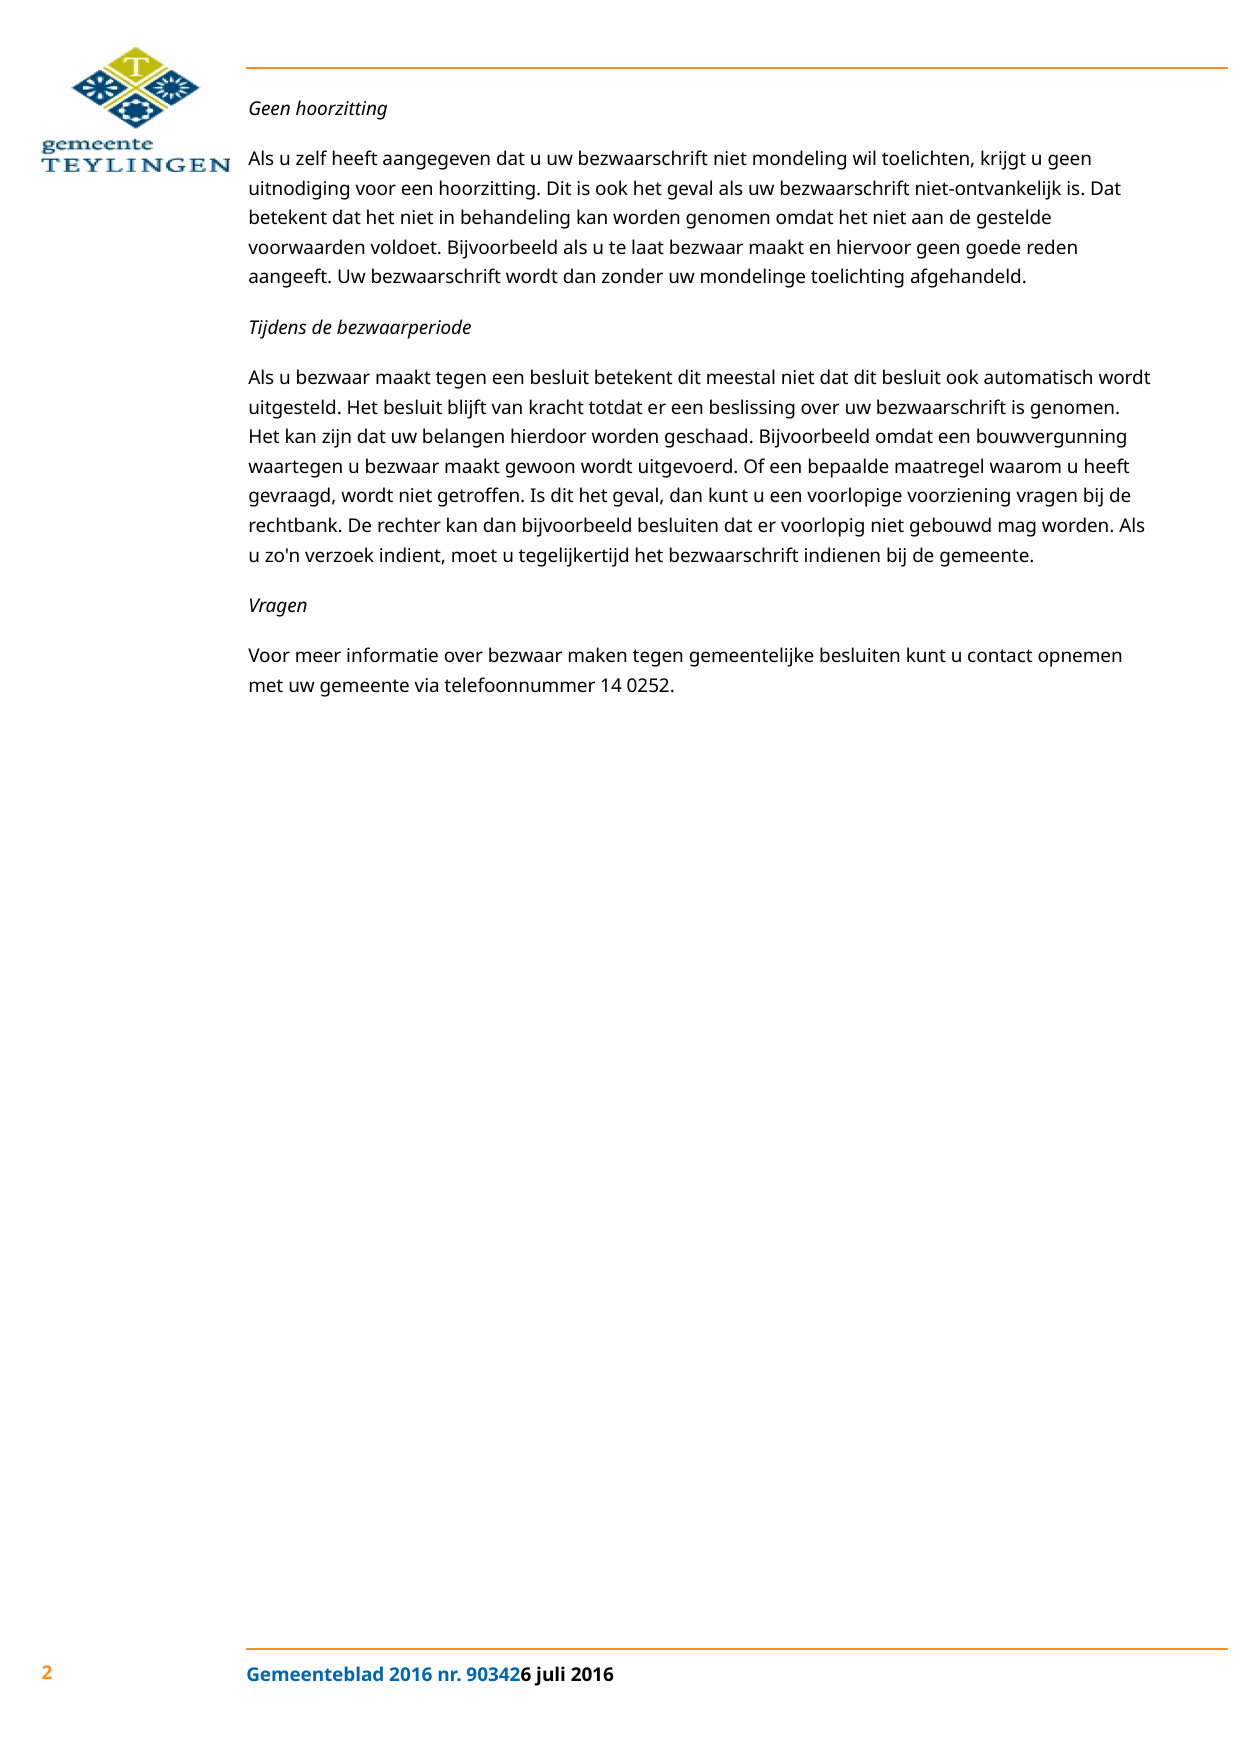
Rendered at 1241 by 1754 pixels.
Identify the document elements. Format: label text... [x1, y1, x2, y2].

text Geen hoorzitting [248, 95, 1152, 121]
text Als u bezwaar maakt tegen een besluit betekent dit meestal niet dat dit besluit ook automatisch wordt uitgesteld. Het besluit blijft van kracht totdat er een beslissing over uw bezwaarschrift is genomen. Het kan zijn dat uw belangen hierdoor worden geschaad. Bijvoorbeeld omdat een bouwvergunning waartegen u bezwaar maakt gewoon wordt uitgevoerd. Of een bepaalde maatregel waarom u heeft gevraagd, wordt niet getroffen. Is dit het geval, dan kunt u een voorlopige voorziening vragen bij de rechtbank. De rechter kan dan bijvoorbeeld besluiten dat er voorlopig niet gebouwd mag worden. Als u zo'n verzoek indient, moet u tegelijkertijd het bezwaarschrift indienen bij de gemeente. [248, 364, 1152, 568]
text Vragen [248, 592, 1152, 618]
picture [41, 47, 231, 172]
text Als u zelf heeft aangegeven dat u uw bezwaarschrift niet mondeling wil toelichten, krijgt u geen uitnodiging voor een hoorzitting. Dit is ook het geval als uw bezwaarschrift niet-ontvankelijk is. Dat betekent dat het niet in behandeling kan worden genomen omdat het niet aan de gestelde voorwaarden voldoet. Bijvoorbeeld als u te laat bezwaar maakt en hiervoor geen goede reden aangeeft. Uw bezwaarschrift wordt dan zonder uw mondelinge toelichting afgehandeld. [248, 145, 1152, 289]
text Voor meer informatie over bezwaar maken tegen gemeentelijke besluiten kunt u contact opnemen met uw gemeente via telefoonnummer 14 0252. [248, 643, 1152, 698]
text Tijdens de bezwaarperiode [248, 314, 1152, 340]
